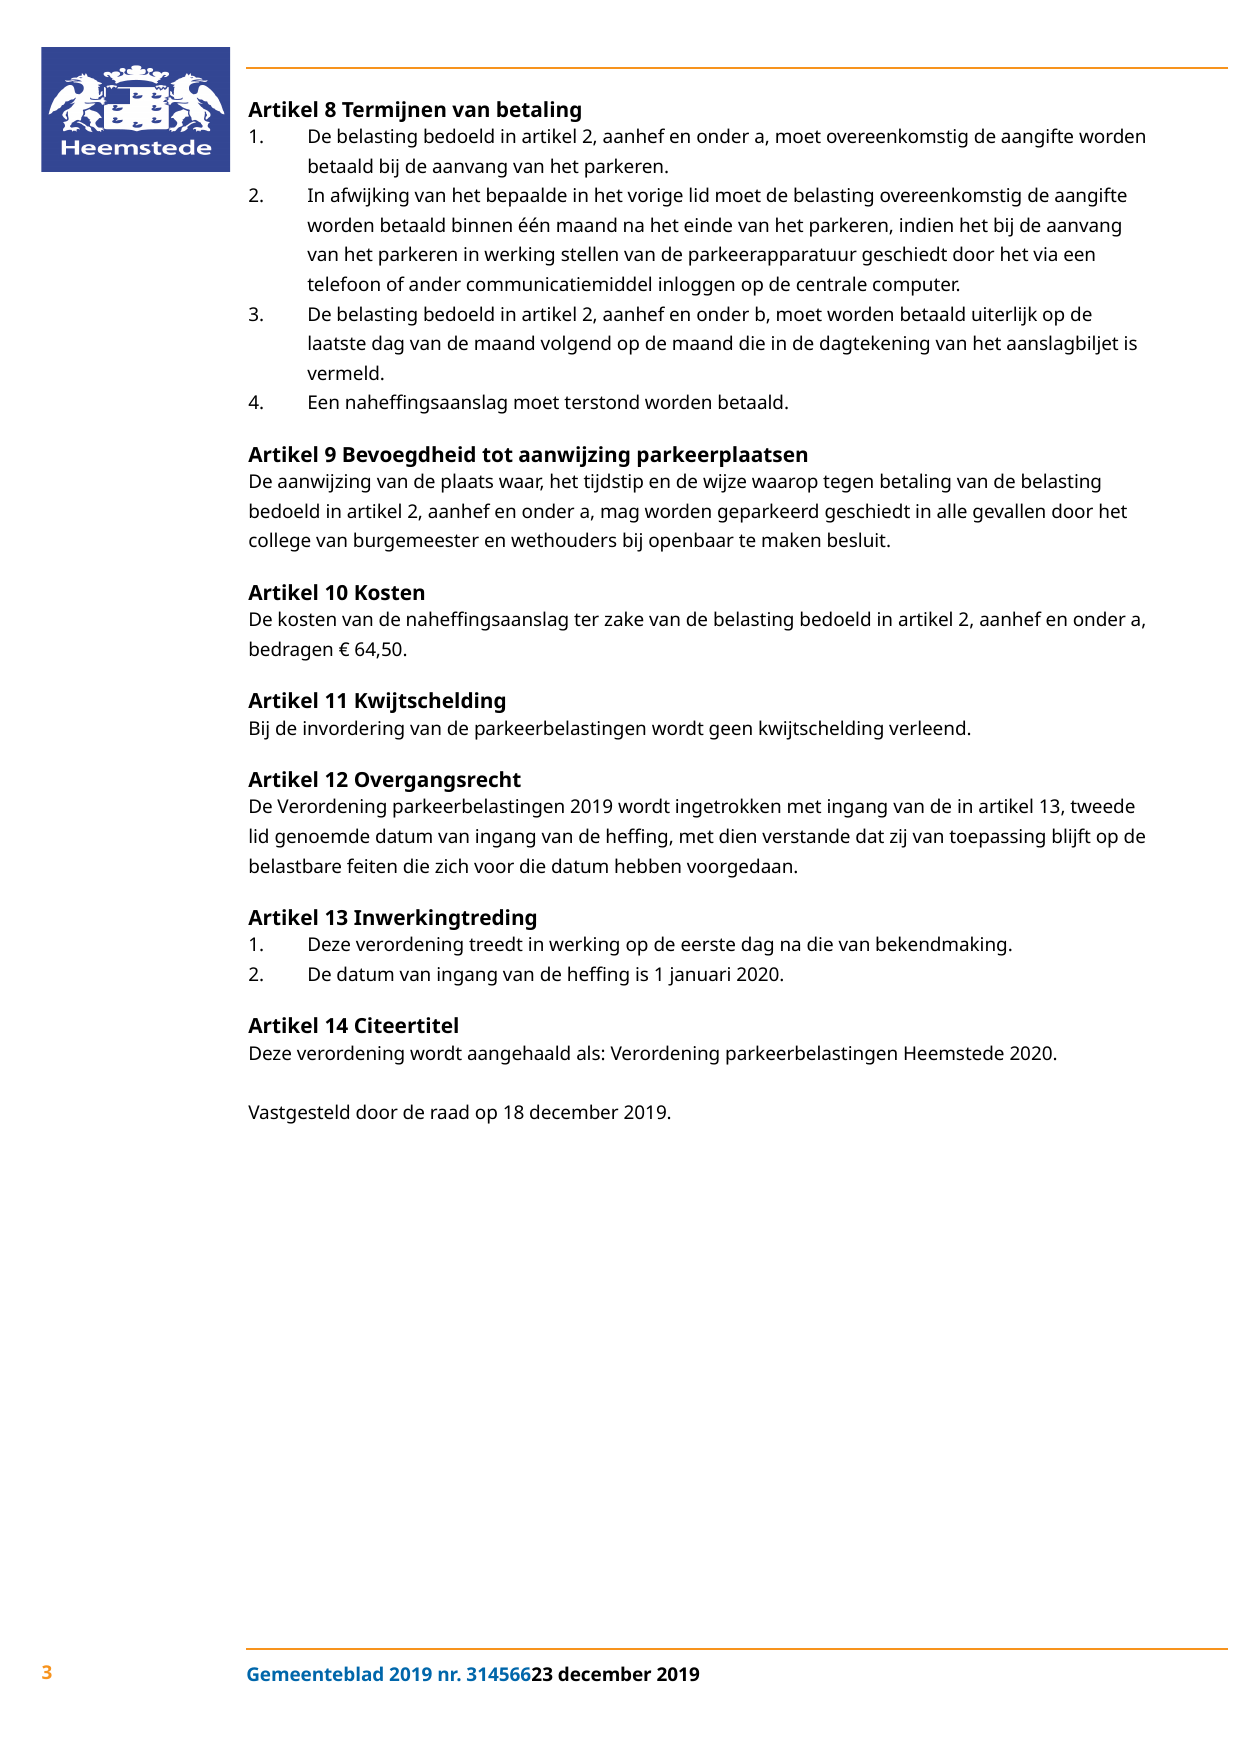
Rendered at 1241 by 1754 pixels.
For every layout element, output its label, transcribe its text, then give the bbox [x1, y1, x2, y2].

text Artikel 14 Citeertitel [248, 1012, 1152, 1040]
list Deze verordening treedt in werking op de eerste dag na die van bekendmaking. [248, 932, 1152, 957]
text Bij de invordering van de parkeerbelastingen wordt geen kwijtschelding verleend. [248, 715, 1152, 741]
list In afwijking van het bepaalde in het vorige lid moet de belasting overeenkomstig de aangifte worden betaald binnen één maand na het einde van het parkeren, indien het bij de aanvang van het parkeren in werking stellen van de parkeerapparatuur geschiedt door het via een telefoon of ander communicatiemiddel inloggen op de centrale computer. [248, 182, 1152, 297]
list De belasting bedoeld in artikel 2, aanhef en onder a, moet overeenkomstig de aangifte worden betaald bij de aanvang van het parkeren. [248, 123, 1152, 178]
list De belasting bedoeld in artikel 2, aanhef en onder b, moet worden betaald uiterlijk op de laatste dag van de maand volgend op de maand die in de dagtekening van het aanslagbiljet is vermeld. [248, 301, 1152, 386]
text Artikel 9 Bevoegdheid tot aanwijzing parkeerplaatsen [248, 440, 1152, 468]
text Artikel 12 Overgangsrecht [248, 765, 1152, 794]
picture [41, 47, 231, 172]
text Artikel 11 Kwijtschelding [248, 686, 1152, 715]
text De aanwijzing van de plaats waar, het tijdstip en de wijze waarop tegen betaling van de belasting bedoeld in artikel 2, aanhef en onder a, mag worden geparkeerd geschiedt in alle gevallen door het college van burgemeester en wethouders bij openbaar te maken besluit. [248, 468, 1152, 553]
text Artikel 8 Termijnen van betaling [248, 95, 1152, 123]
text De Verordening parkeerbelastingen 2019 wordt ingetrokken met ingang van de in artikel 13, tweede lid genoemde datum van ingang van de heffing, met dien verstande dat zij van toepassing blijft op de belastbare feiten die zich voor die datum hebben voorgedaan. [248, 794, 1152, 878]
list De datum van ingang van de heffing is 1 januari 2020. [248, 961, 1152, 987]
text Deze verordening wordt aangehaald als: Verordening parkeerbelastingen Heemstede 2020. [248, 1040, 1152, 1066]
list Een naheffingsaanslag moet terstond worden betaald. [248, 389, 1152, 415]
text Vastgesteld door de raad op 18 december 2019. [248, 1099, 1152, 1125]
text Artikel 10 Kosten [248, 578, 1152, 606]
text Artikel 13 Inwerkingtreding [248, 903, 1152, 932]
text De kosten van de naheffingsaanslag ter zake van de belasting bedoeld in artikel 2, aanhef en onder a, bedragen € 64,50. [248, 606, 1152, 662]
